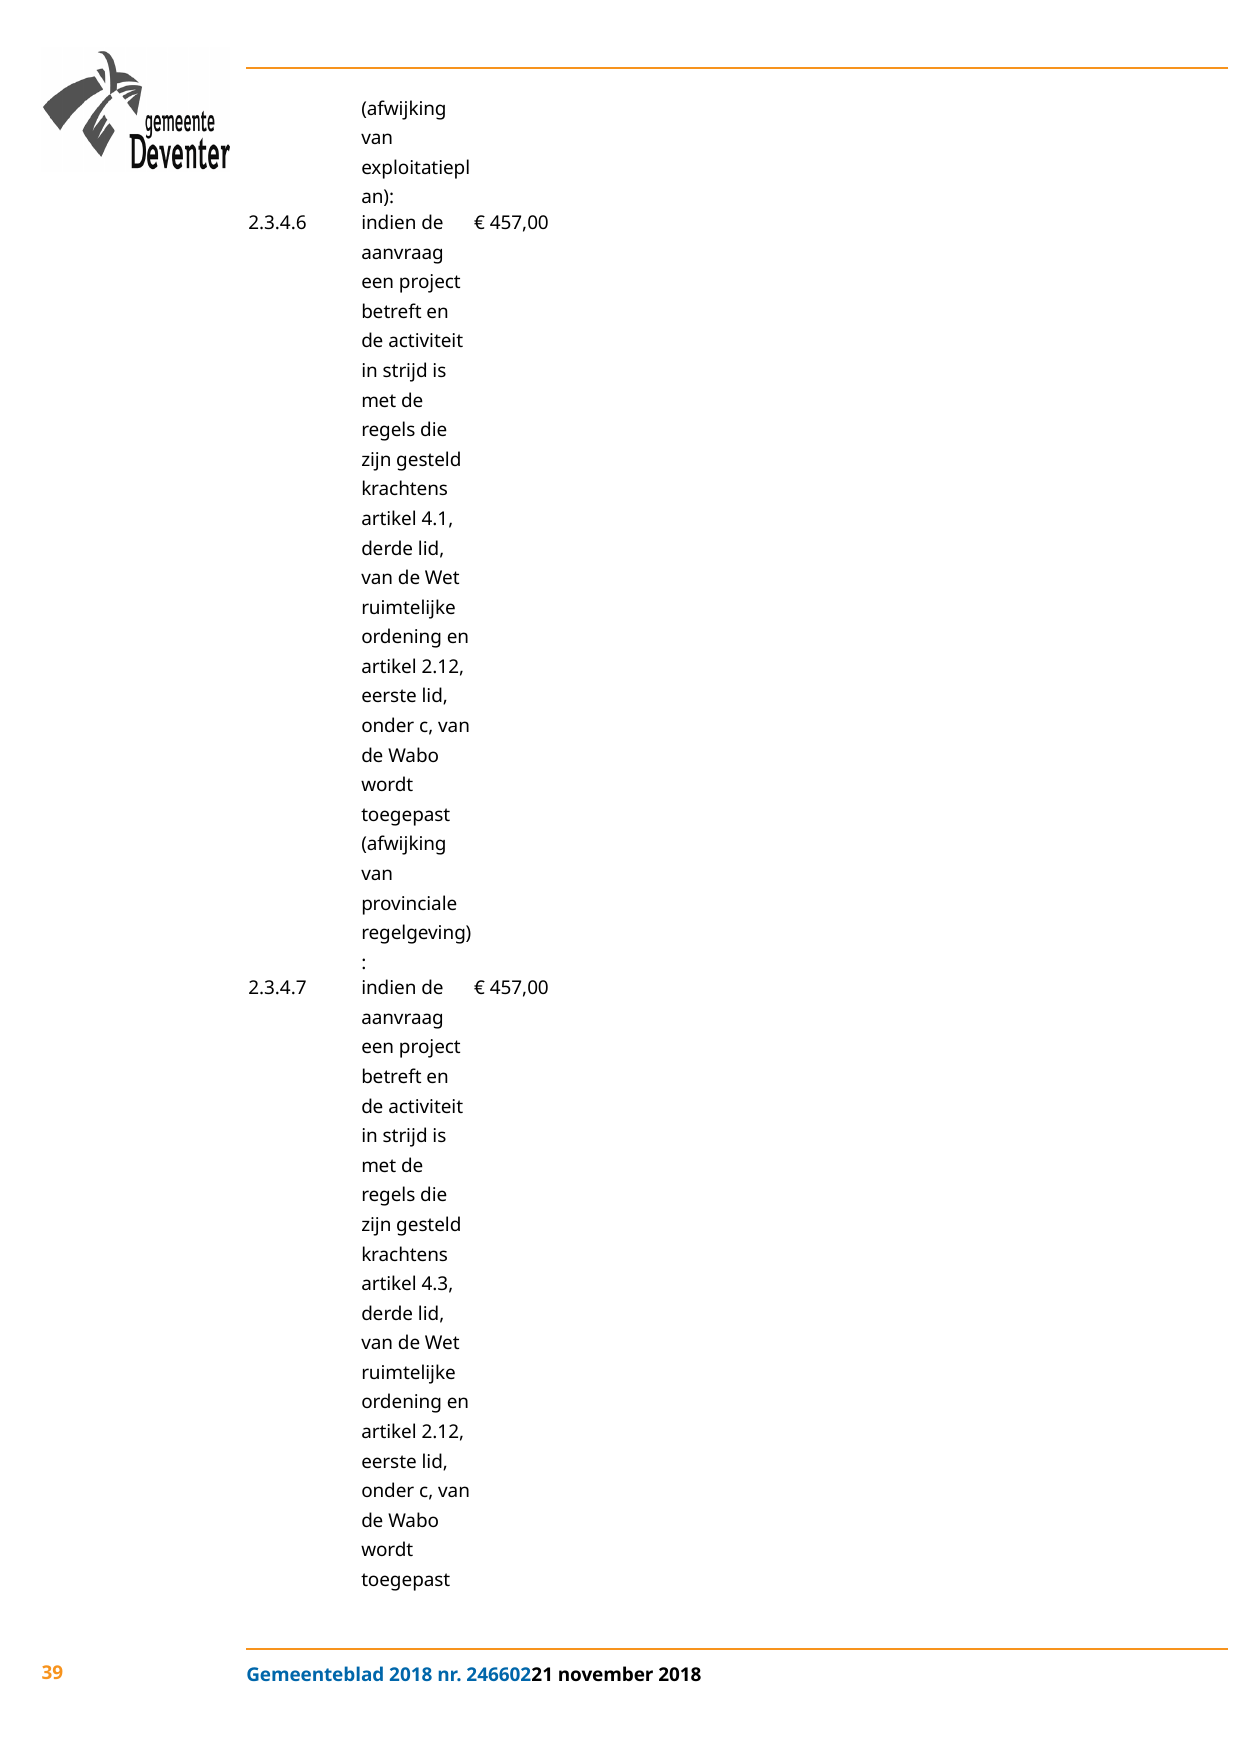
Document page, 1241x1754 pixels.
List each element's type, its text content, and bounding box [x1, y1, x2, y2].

table_cell [248, 95, 361, 209]
table_cell € 457,00 [474, 975, 587, 1592]
table_cell [474, 95, 587, 209]
table_cell € 457,00 [474, 209, 587, 974]
table_cell (afwijking van exploitatieplan): [361, 95, 474, 209]
table_cell 2.3.4.7 [248, 975, 361, 1592]
table_cell indien de aanvraag een project betreft en de activiteit in strijd is met de regels die zijn gesteld krachtens artikel 4.3, derde lid, van de Wet ruimtelijke ordening en artikel 2.12, eerste lid, onder c, van de Wabo wordt toegepast [361, 975, 474, 1592]
table_cell 2.3.4.6 [248, 209, 361, 974]
table_cell indien de aanvraag een project betreft en de activiteit in strijd is met de regels die zijn gesteld krachtens artikel 4.1, derde lid, van de Wet ruimtelijke ordening en artikel 2.12, eerste lid, onder c, van de Wabo wordt toegepast (afwijking van provinciale regelgeving): [361, 209, 474, 974]
picture [41, 47, 231, 172]
